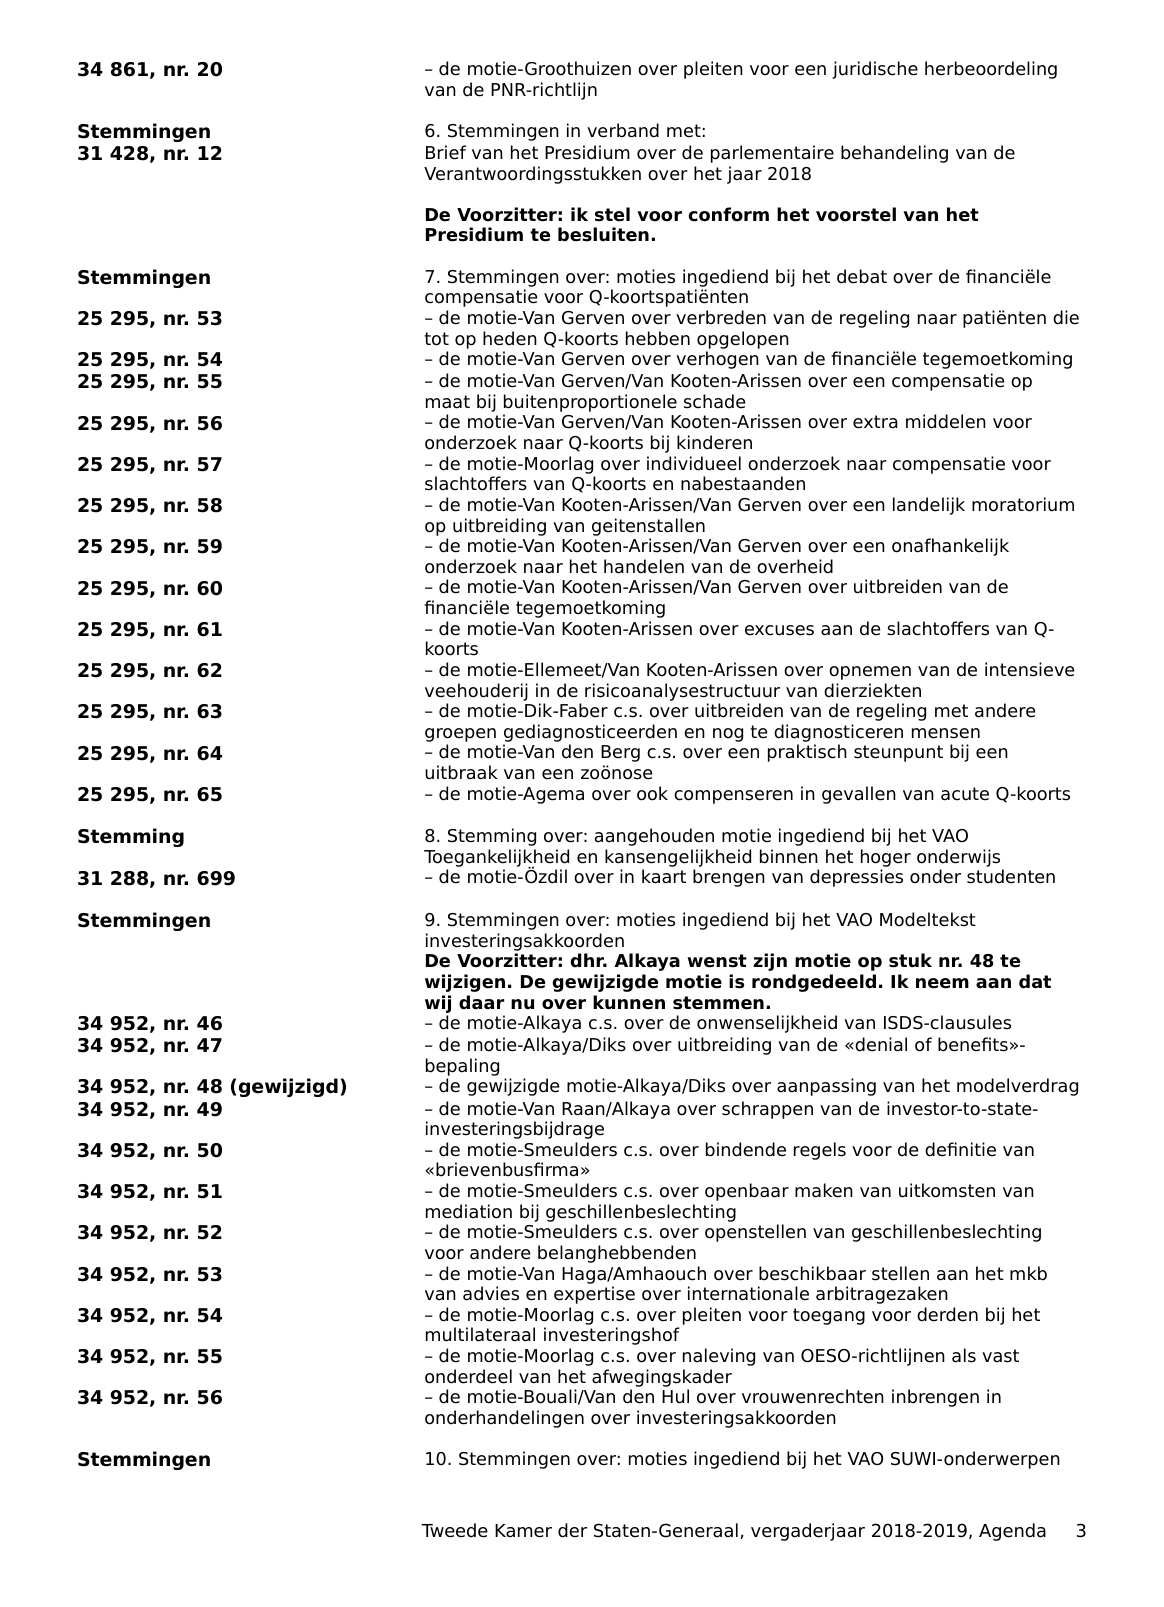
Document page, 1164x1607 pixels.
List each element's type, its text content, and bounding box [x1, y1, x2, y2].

table_cell 7. Stemmingen over: moties ingediend bij het debat over de financiële compensatie voor Q-koortspatiënten [418, 267, 1087, 308]
table_cell – de motie-Moorlag c.s. over pleiten voor toegang voor derden bij het multilateraal investeringshof [418, 1305, 1087, 1346]
table_cell [401, 826, 418, 867]
table_cell [401, 205, 418, 246]
table_cell [401, 951, 418, 1013]
table_cell [418, 184, 1087, 205]
table_cell 25 295, nr. 61 [77, 619, 401, 660]
table_cell 31 288, nr. 699 [77, 868, 401, 889]
table_cell [418, 246, 1087, 267]
table_cell [401, 536, 418, 577]
table_cell 25 295, nr. 59 [77, 536, 401, 577]
table_cell – de motie-Van Haga/Amhaouch over beschikbaar stellen aan het mkb van advies en expertise over internationale arbitragezaken [418, 1264, 1087, 1305]
table_cell [401, 100, 418, 121]
table_cell 34 952, nr. 51 [77, 1181, 401, 1222]
table_cell 34 952, nr. 55 [77, 1346, 401, 1387]
table_cell [401, 371, 418, 412]
table_cell [401, 743, 418, 784]
table_cell [401, 308, 418, 349]
table_cell – de motie-Bouali/Van den Hul over vrouwenrechten inbrengen in onderhandelingen over investeringsakkoorden [418, 1387, 1087, 1428]
table_cell 25 295, nr. 54 [77, 349, 401, 371]
table_cell 34 952, nr. 49 [77, 1099, 401, 1140]
table_cell 25 295, nr. 64 [77, 743, 401, 784]
table_cell 34 952, nr. 53 [77, 1264, 401, 1305]
table_cell [77, 890, 401, 910]
table_cell [418, 806, 1087, 826]
table_cell De Voorzitter: dhr. Alkaya wenst zijn motie op stuk nr. 48 te wijzigen. De gewijzigde motie is rondgedeeld. Ik neem aan dat wij daar nu over kunnen stemmen. [418, 951, 1087, 1013]
table_cell [77, 246, 401, 267]
table_cell – de motie-Van Kooten-Arissen/Van Gerven over een landelijk moratorium op uitbreiding van geitenstallen [418, 495, 1087, 536]
table_cell 25 295, nr. 57 [77, 454, 401, 495]
table_cell [401, 143, 418, 184]
table_cell [77, 1429, 401, 1449]
table_cell [418, 890, 1087, 910]
table_cell [401, 267, 418, 308]
table_cell 34 952, nr. 46 [77, 1013, 401, 1035]
table_cell – de motie-Smeulders c.s. over openbaar maken van uitkomsten van mediation bij geschillenbeslechting [418, 1181, 1087, 1222]
table_cell 25 295, nr. 58 [77, 495, 401, 536]
table_cell 6. Stemmingen in verband met: [418, 121, 1087, 143]
table_cell 34 952, nr. 48 (gewijzigd) [77, 1076, 401, 1098]
table_cell – de motie-Van Gerven over verhogen van de financiële tegemoetkoming [418, 349, 1087, 371]
table_cell [401, 1222, 418, 1263]
table_cell [401, 701, 418, 742]
table_cell 25 295, nr. 56 [77, 413, 401, 454]
table_cell – de motie-Van Kooten-Arissen/Van Gerven over een onafhankelijk onderzoek naar het handelen van de overheid [418, 536, 1087, 577]
table_cell – de motie-Smeulders c.s. over openstellen van geschillenbeslechting voor andere belanghebbenden [418, 1222, 1087, 1263]
table_cell [401, 660, 418, 701]
table_cell – de motie-Ellemeet/Van Kooten-Arissen over opnemen van de intensieve veehouderij in de risicoanalysestructuur van dierziekten [418, 660, 1087, 701]
table_cell [401, 1013, 418, 1035]
table_cell [77, 184, 401, 205]
table_cell [401, 784, 418, 806]
table_cell – de motie-Moorlag c.s. over naleving van OESO-richtlijnen als vast onderdeel van het afwegingskader [418, 1346, 1087, 1387]
table_cell De Voorzitter: ik stel voor conform het voorstel van het Presidium te besluiten. [418, 205, 1087, 246]
table_cell – de motie-Van Gerven/Van Kooten-Arissen over extra middelen voor onderzoek naar Q-koorts bij kinderen [418, 413, 1087, 454]
table_cell [418, 100, 1087, 121]
table_cell [401, 59, 418, 100]
table_cell [77, 100, 401, 121]
table_cell [77, 205, 401, 246]
table_cell [401, 1035, 418, 1076]
table_cell Brief van het Presidium over de parlementaire behandeling van de Verantwoordingsstukken over het jaar 2018 [418, 143, 1087, 184]
table_cell [401, 1429, 418, 1449]
table_cell [401, 1099, 418, 1140]
table_cell 31 428, nr. 12 [77, 143, 401, 184]
table_cell – de motie-Van Kooten-Arissen/Van Gerven over uitbreiden van de financiële tegemoetkoming [418, 578, 1087, 619]
table_cell [77, 951, 401, 1013]
table_cell – de motie-Van Kooten-Arissen over excuses aan de slachtoffers van Q-koorts [418, 619, 1087, 660]
table_cell Stemmingen [77, 121, 401, 143]
table_cell – de motie-Dik-Faber c.s. over uitbreiden van de regeling met andere groepen gediagnosticeerden en nog te diagnosticeren mensen [418, 701, 1087, 742]
table_cell – de motie-Özdil over in kaart brengen van depressies onder studenten [418, 868, 1087, 889]
table_cell – de motie-Alkaya c.s. over de onwenselijkheid van ISDS-clausules [418, 1013, 1087, 1035]
table_cell – de motie-Groothuizen over pleiten voor een juridische herbeoordeling van de PNR-richtlijn [418, 59, 1087, 100]
table_cell – de motie-Agema over ook compenseren in gevallen van acute Q-koorts [418, 784, 1087, 806]
table_cell Stemming [77, 826, 401, 867]
table_cell [401, 806, 418, 826]
table_cell [401, 1264, 418, 1305]
table_cell [401, 454, 418, 495]
table_cell 9. Stemmingen over: moties ingediend bij het VAO Modeltekst investeringsakkoorden [418, 910, 1087, 951]
table_cell [401, 1305, 418, 1346]
table_cell 25 295, nr. 53 [77, 308, 401, 349]
table_cell – de motie-Alkaya/Diks over uitbreiding van de «denial of benefits»-bepaling [418, 1035, 1087, 1076]
table_cell 34 952, nr. 56 [77, 1387, 401, 1428]
table_cell 25 295, nr. 55 [77, 371, 401, 412]
table_cell [401, 910, 418, 951]
table_cell [401, 349, 418, 371]
table_cell [401, 868, 418, 889]
table_cell 8. Stemming over: aangehouden motie ingediend bij het VAO Toegankelijkheid en kansengelijkheid binnen het hoger onderwijs [418, 826, 1087, 867]
table_cell – de motie-Van den Berg c.s. over een praktisch steunpunt bij een uitbraak van een zoönose [418, 743, 1087, 784]
table_cell [401, 1346, 418, 1387]
table_cell – de motie-Van Gerven over verbreden van de regeling naar patiënten die tot op heden Q-koorts hebben opgelopen [418, 308, 1087, 349]
table_cell – de motie-Smeulders c.s. over bindende regels voor de definitie van «brievenbusfirma» [418, 1140, 1087, 1181]
table_cell – de motie-Van Gerven/Van Kooten-Arissen over een compensatie op maat bij buitenproportionele schade [418, 371, 1087, 412]
table_cell [401, 246, 418, 267]
table_cell [401, 495, 418, 536]
table_cell [401, 578, 418, 619]
table_cell 34 952, nr. 52 [77, 1222, 401, 1263]
table_cell 25 295, nr. 65 [77, 784, 401, 806]
table_cell [401, 1449, 418, 1471]
table_cell [401, 1181, 418, 1222]
table_cell Stemmingen [77, 1449, 401, 1471]
table_cell – de motie-Moorlag over individueel onderzoek naar compensatie voor slachtoffers van Q-koorts en nabestaanden [418, 454, 1087, 495]
table_cell [401, 890, 418, 910]
table_cell 34 952, nr. 54 [77, 1305, 401, 1346]
table_cell Stemmingen [77, 910, 401, 951]
table_cell [418, 1429, 1087, 1449]
table_cell 25 295, nr. 62 [77, 660, 401, 701]
table_cell [401, 1387, 418, 1428]
table_cell [77, 806, 401, 826]
table_cell 34 952, nr. 50 [77, 1140, 401, 1181]
table_cell [401, 413, 418, 454]
table_cell [401, 1140, 418, 1181]
table_cell [401, 619, 418, 660]
table_cell – de motie-Van Raan/Alkaya over schrappen van de investor-to-state-investeringsbijdrage [418, 1099, 1087, 1140]
table_cell 10. Stemmingen over: moties ingediend bij het VAO SUWI-onderwerpen [418, 1449, 1087, 1471]
table_cell 25 295, nr. 60 [77, 578, 401, 619]
table_cell 34 952, nr. 47 [77, 1035, 401, 1076]
table_cell Stemmingen [77, 267, 401, 308]
table_cell 25 295, nr. 63 [77, 701, 401, 742]
table_cell 34 861, nr. 20 [77, 59, 401, 100]
table_cell [401, 121, 418, 143]
table_cell [401, 1076, 418, 1098]
table_cell – de gewijzigde motie-Alkaya/Diks over aanpassing van het modelverdrag [418, 1076, 1087, 1098]
table_cell [401, 184, 418, 205]
